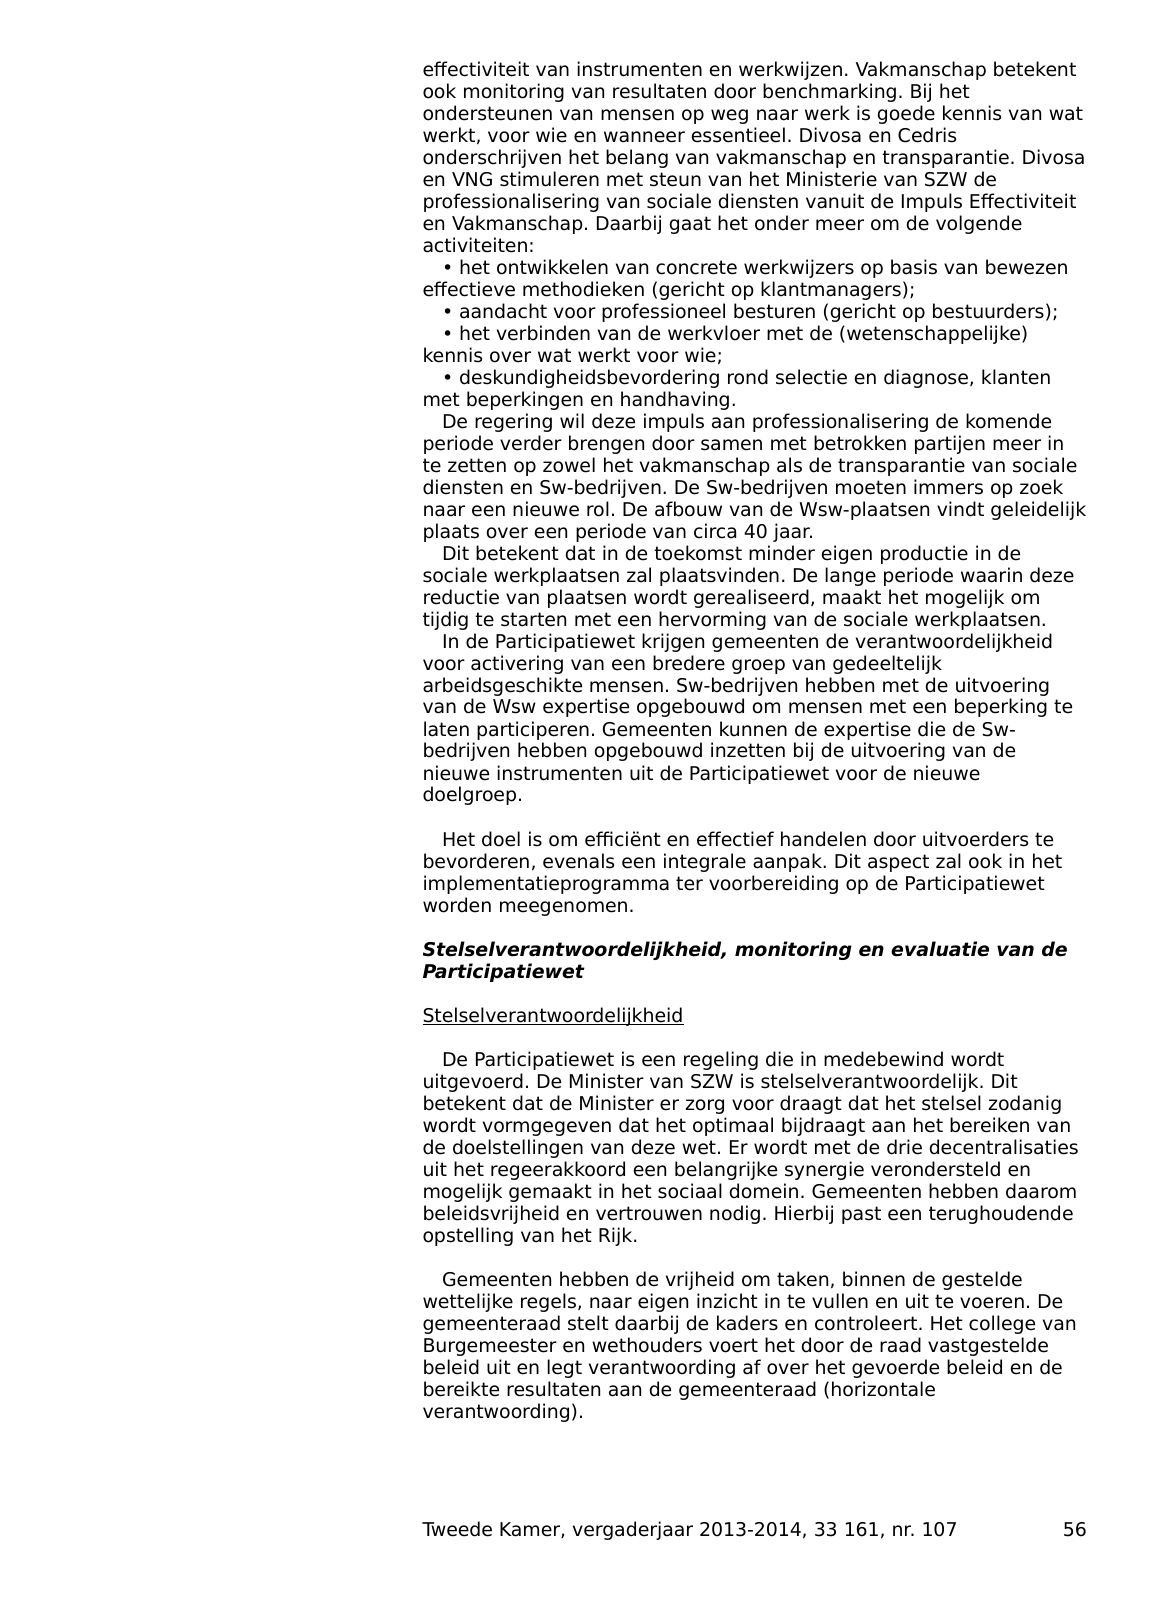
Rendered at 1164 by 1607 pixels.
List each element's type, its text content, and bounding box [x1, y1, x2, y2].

text De Participatiewet is een regeling die in medebewind wordt uitgevoerd. De Minister van SZW is stelselverantwoordelijk. Dit betekent dat de Minister er zorg voor draagt dat het stelsel zodanig wordt vormgegeven dat het optimaal bijdraagt aan het bereiken van de doelstellingen van deze wet. Er wordt met de drie decentralisaties uit het regeerakkoord een belangrijke synergie verondersteld en mogelijk gemaakt in het sociaal domein. Gemeenten hebben daarom beleidsvrijheid en vertrouwen nodig. Hierbij past een terughoudende opstelling van het Rijk. [422, 1049, 1087, 1247]
text • aandacht voor professioneel besturen (gericht op bestuurders); [422, 301, 1087, 323]
text Het doel is om efficiënt en effectief handelen door uitvoerders te bevorderen, evenals een integrale aanpak. Dit aspect zal ook in het implementatieprogramma ter voorbereiding op de Participatiewet worden meegenomen. [422, 828, 1087, 916]
subtitle Stelselverantwoordelijkheid, monitoring en evaluatie van de Participatiewet [422, 939, 1087, 983]
subtitle Stelselverantwoordelijkheid [422, 1005, 1087, 1027]
text • het verbinden van de werkvloer met de (wetenschappelijke) kennis over wat werkt voor wie; [422, 323, 1087, 367]
text effectiviteit van instrumenten en werkwijzen. Vakmanschap betekent ook monitoring van resultaten door benchmarking. Bij het ondersteunen van mensen op weg naar werk is goede kennis van wat werkt, voor wie en wanneer essentieel. Divosa en Cedris onderschrijven het belang van vakmanschap en transparantie. Divosa en VNG stimuleren met steun van het Ministerie van SZW de professionalisering van sociale diensten vanuit de Impuls Effectiviteit en Vakmanschap. Daarbij gaat het onder meer om de volgende activiteiten: [422, 59, 1087, 257]
text De regering wil deze impuls aan professionalisering de komende periode verder brengen door samen met betrokken partijen meer in te zetten op zowel het vakmanschap als de transparantie van sociale diensten en Sw-bedrijven. De Sw-bedrijven moeten immers op zoek naar een nieuwe rol. De afbouw van de Wsw-plaatsen vindt geleidelijk plaats over een periode van circa 40 jaar. [422, 411, 1087, 543]
text • deskundigheidsbevordering rond selectie en diagnose, klanten met beperkingen en handhaving. [422, 367, 1087, 411]
text Gemeenten hebben de vrijheid om taken, binnen de gestelde wettelijke regels, naar eigen inzicht in te vullen en uit te voeren. De gemeenteraad stelt daarbij de kaders en controleert. Het college van Burgemeester en wethouders voert het door de raad vastgestelde beleid uit en legt verantwoording af over het gevoerde beleid en de bereikte resultaten aan de gemeenteraad (horizontale verantwoording). [422, 1269, 1087, 1423]
text In de Participatiewet krijgen gemeenten de verantwoordelijkheid voor activering van een bredere groep van gedeeltelijk arbeidsgeschikte mensen. Sw-bedrijven hebben met de uitvoering van de Wsw expertise opgebouwd om mensen met een beperking te laten participeren. Gemeenten kunnen de expertise die de Sw-bedrijven hebben opgebouwd inzetten bij de uitvoering van de nieuwe instrumenten uit de Participatiewet voor de nieuwe doelgroep. [422, 631, 1087, 806]
text Dit betekent dat in de toekomst minder eigen productie in de sociale werkplaatsen zal plaatsvinden. De lange periode waarin deze reductie van plaatsen wordt gerealiseerd, maakt het mogelijk om tijdig te starten met een hervorming van de sociale werkplaatsen. [422, 543, 1087, 631]
text • het ontwikkelen van concrete werkwijzers op basis van bewezen effectieve methodieken (gericht op klantmanagers); [422, 257, 1087, 301]
